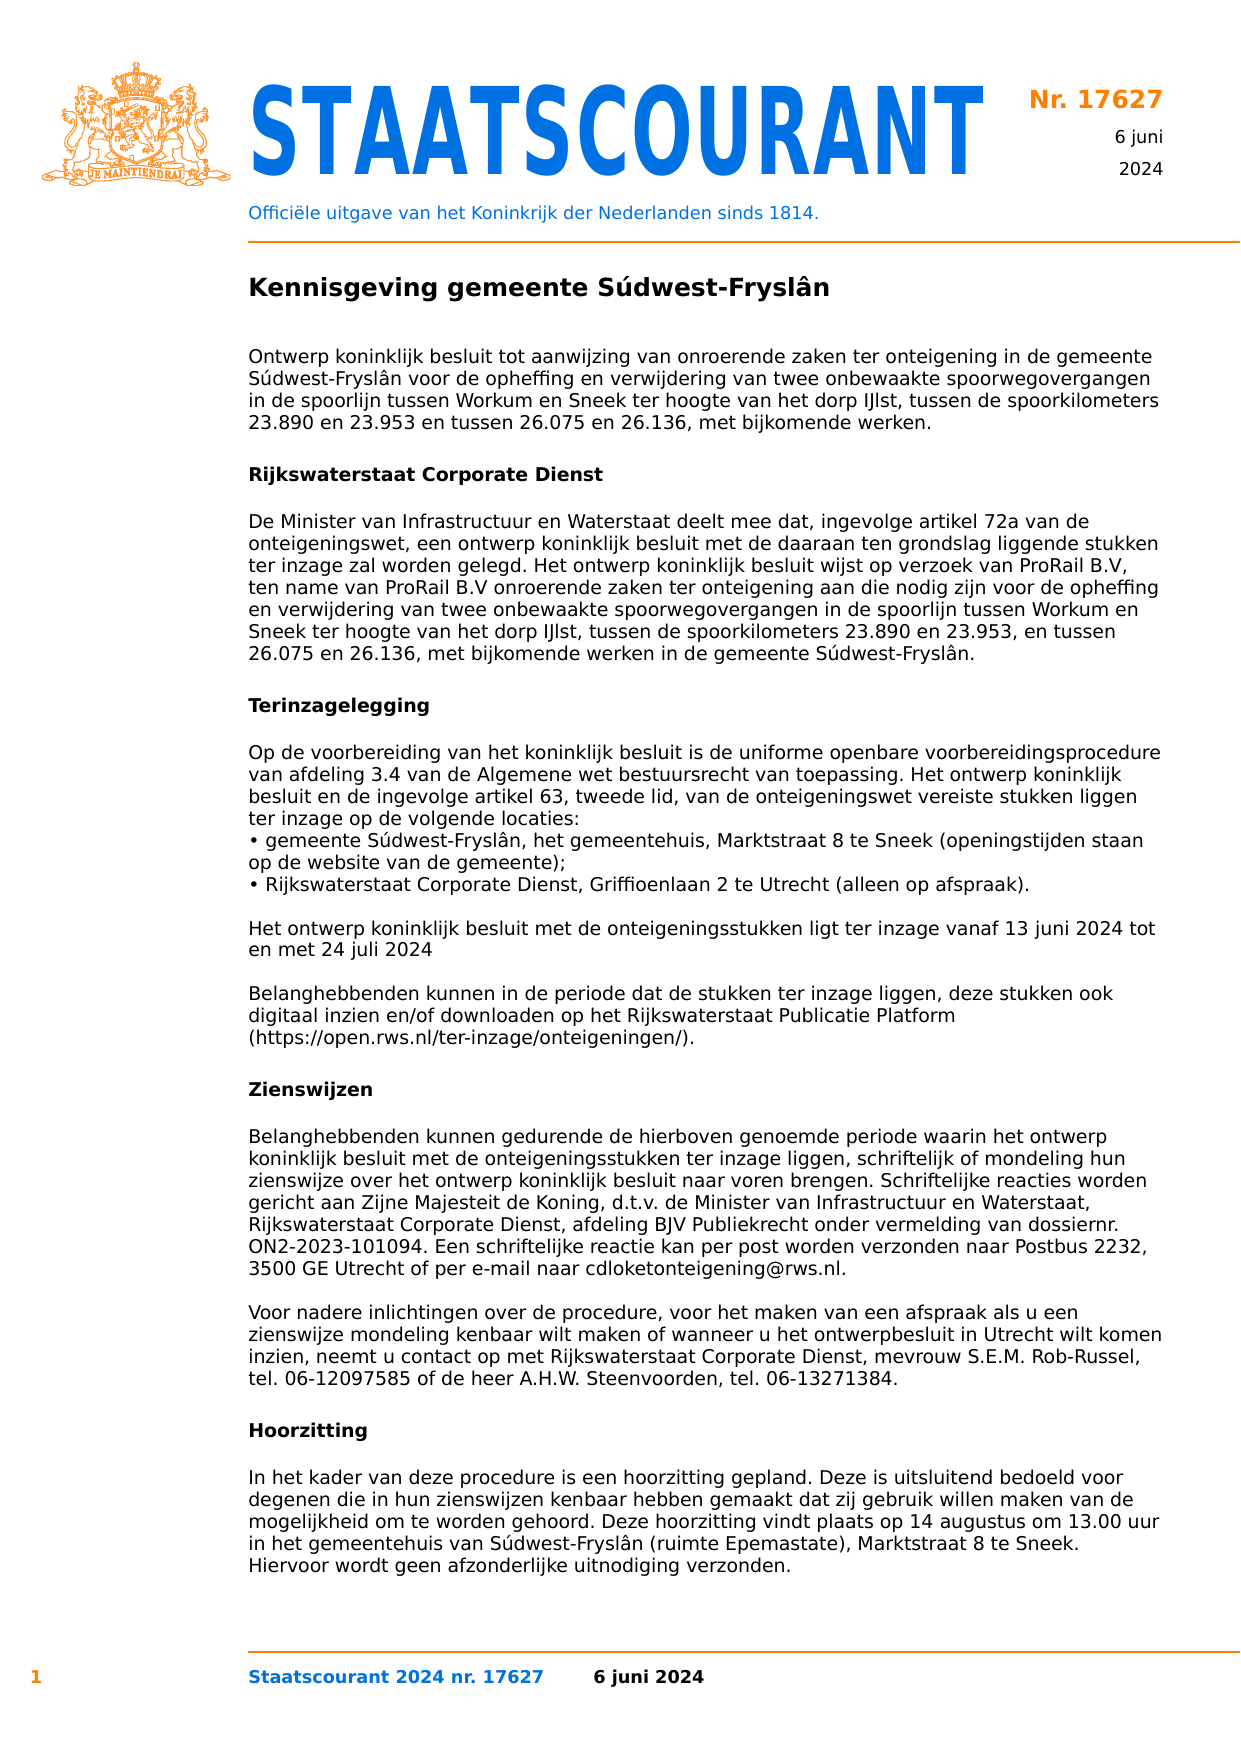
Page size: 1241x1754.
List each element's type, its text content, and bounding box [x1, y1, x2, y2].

subtitle Kennisgeving gemeente Súdwest-Fryslân [248, 273, 1163, 302]
subtitle Zienswijzen [248, 1079, 1163, 1101]
table_cell 2024 [998, 153, 1240, 203]
text Voor nadere inlichtingen over de procedure, voor het maken van een afspraak als u een zienswijze mondeling kenbaar wilt maken of wanneer u het ontwerpbesluit in Utrecht wilt komen inzien, neemt u contact op met Rijkswaterstaat Corporate Dienst, mevrouw S.E.M. Rob-Russel, tel. 06-12097585 of de heer A.H.W. Steenvoorden, tel. 06-13271384. [248, 1302, 1163, 1390]
subtitle Terinzagelegging [248, 695, 1163, 717]
table_header [25, 62, 248, 241]
subtitle Hoorzitting [248, 1420, 1163, 1442]
text Op de voorbereiding van het koninklijk besluit is de uniforme openbare voorbereidingsprocedure van afdeling 3.4 van de Algemene wet bestuursrecht van toepassing. Het ontwerp koninklijk besluit en de ingevolge artikel 63, tweede lid, van de onteigeningswet vereiste stukken liggen ter inzage op de volgende locaties: [248, 742, 1163, 829]
text In het kader van deze procedure is een hoorzitting gepland. Deze is uitsluitend bedoeld voor degenen die in hun zienswijzen kenbaar hebben gemaakt dat zij gebruik willen maken van de mogelijkheid om te worden gehoord. Deze hoorzitting vindt plaats op 14 augustus om 13.00 uur in het gemeentehuis van Súdwest-Fryslân (ruimte Epemastate), Marktstraat 8 te Sneek. Hiervoor wordt geen afzonderlijke uitnodiging verzonden. [248, 1467, 1163, 1577]
text • Rijkswaterstaat Corporate Dienst, Griffioenlaan 2 te Utrecht (alleen op afspraak). [248, 873, 1163, 896]
table_cell 6 juni [998, 121, 1240, 153]
text Belanghebbenden kunnen in de periode dat de stukken ter inzage liggen, deze stukken ook digitaal inzien en/of downloaden op het Rijkswaterstaat Publicatie Platform (https://open.rws.nl/ter-inzage/onteigeningen/). [248, 983, 1163, 1049]
picture [41, 62, 231, 186]
text Belanghebbenden kunnen gedurende de hierboven genoemde periode waarin het ontwerp koninklijk besluit met de onteigeningsstukken ter inzage liggen, schriftelijk of mondeling hun zienswijze over het ontwerp koninklijk besluit naar voren brengen. Schriftelijke reacties worden gericht aan Zijne Majesteit de Koning, d.t.v. de Minister van Infrastructuur en Waterstaat, Rijkswaterstaat Corporate Dienst, afdeling BJV Publiekrecht onder vermelding van dossiernr. ON2-2023-101094. Een schriftelijke reactie kan per post worden verzonden naar Postbus 2232, 3500 GE Utrecht of per e-mail naar cdloketonteigening@rws.nl. [248, 1126, 1163, 1280]
text De Minister van Infrastructuur en Waterstaat deelt mee dat, ingevolge artikel 72a van de onteigeningswet, een ontwerp koninklijk besluit met de daaraan ten grondslag liggende stukken ter inzage zal worden gelegd. Het ontwerp koninklijk besluit wijst op verzoek van ProRail B.V, ten name van ProRail B.V onroerende zaken ter onteigening aan die nodig zijn voor de opheffing en verwijdering van twee onbewaakte spoorwegovergangen in de spoorlijn tussen Workum en Sneek ter hoogte van het dorp IJlst, tussen de spoorkilometers 23.890 en 23.953, en tussen 26.075 en 26.136, met bijkomende werken in de gemeente Súdwest-Fryslân. [248, 511, 1163, 665]
text Ontwerp koninklijk besluit tot aanwijzing van onroerende zaken ter onteigening in de gemeente Súdwest-Fryslân voor de opheffing en verwijdering van twee onbewaakte spoorwegovergangen in de spoorlijn tussen Workum en Sneek ter hoogte van het dorp IJlst, tussen de spoorkilometers 23.890 en 23.953 en tussen 26.075 en 26.136, met bijkomende werken. [248, 346, 1163, 434]
table_cell Officiële uitgave van het Koninkrijk der Nederlanden sinds 1814. [248, 203, 1240, 241]
table_header Nr. 17627 [998, 62, 1240, 121]
text • gemeente Súdwest-Fryslân, het gemeentehuis, Marktstraat 8 te Sneek (openingstijden staan op de website van de gemeente); [248, 829, 1163, 873]
text Het ontwerp koninklijk besluit met de onteigeningsstukken ligt ter inzage vanaf 13 juni 2024 tot en met 24 juli 2024 [248, 917, 1163, 961]
table_header STAATSCOURANT [248, 62, 998, 203]
subtitle Rijkswaterstaat Corporate Dienst [248, 464, 1163, 486]
